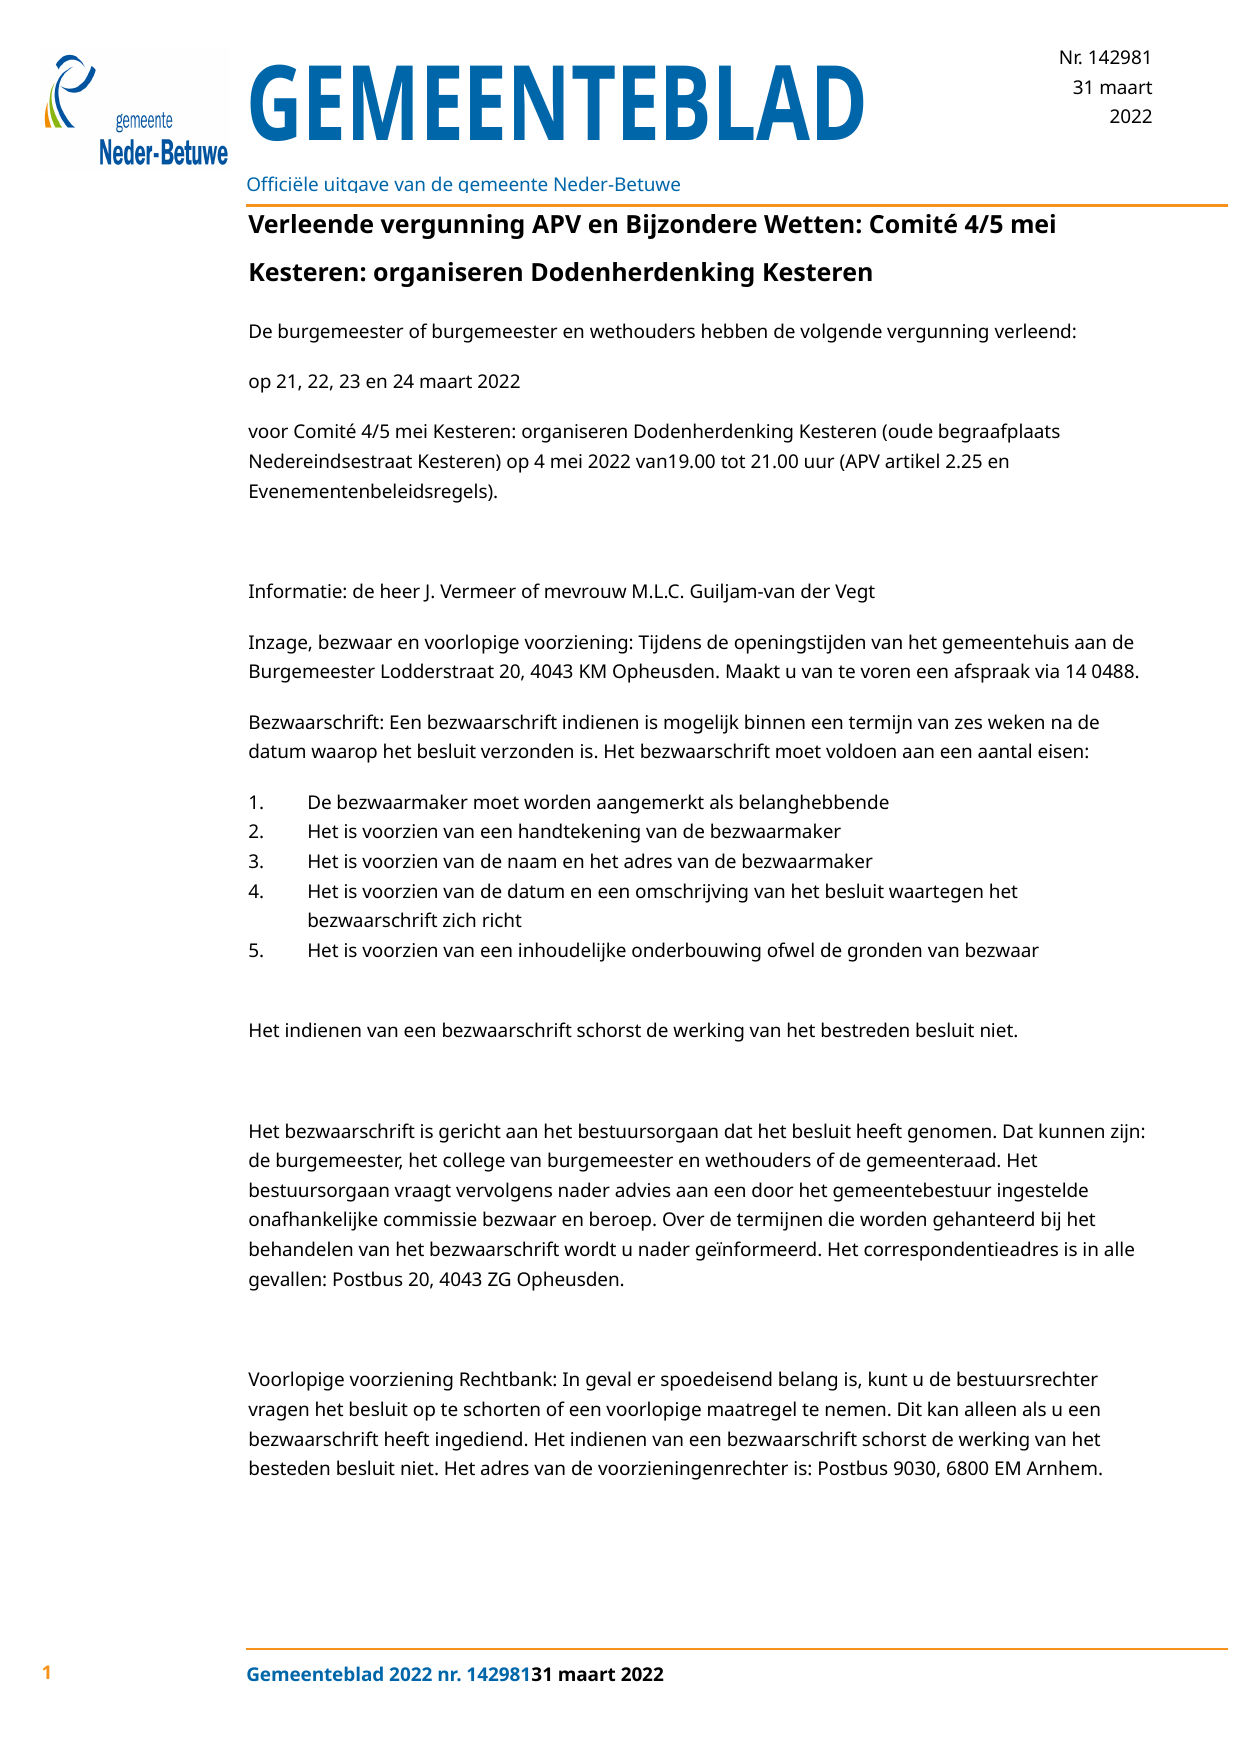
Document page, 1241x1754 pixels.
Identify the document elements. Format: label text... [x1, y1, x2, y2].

list Het is voorzien van een inhoudelijke onderbouwing ofwel de gronden van bezwaar [248, 937, 1152, 963]
text Voorlopige voorziening Rechtbank: In geval er spoedeisend belang is, kunt u de bestuursrechter vragen het besluit op te schorten of een voorlopige maatregel te nemen. Dit kan alleen als u een bezwaarschrift heeft ingediend. Het indienen van een bezwaarschrift schorst de werking van het besteden besluit niet. Het adres van de voorzieningenrechter is: Postbus 9030, 6800 EM Arnhem. [248, 1367, 1152, 1481]
text Informatie: de heer J. Vermeer of mevrouw M.L.C. Guiljam-van der Vegt [248, 579, 1152, 604]
text De burgemeester of burgemeester en wethouders hebben de volgende vergunning verleend: [248, 318, 1152, 344]
picture [41, 47, 231, 172]
text Het bezwaarschrift is gericht aan het bestuursorgaan dat het besluit heeft genomen. Dat kunnen zijn: de burgemeester, het college van burgemeester en wethouders of de gemeenteraad. Het bestuursorgaan vraagt vervolgens nader advies aan een door het gemeentebestuur ingestelde onafhankelijke commissie bezwaar en beroep. Over de termijnen die worden gehanteerd bij het behandelen van het bezwaarschrift wordt u nader geïnformeerd. Het correspondentieadres is in alle gevallen: Postbus 20, 4043 ZG Opheusden. [248, 1118, 1152, 1292]
list De bezwaarmaker moet worden aangemerkt als belanghebbende [248, 789, 1152, 815]
text op 21, 22, 23 en 24 maart 2022 [248, 368, 1152, 394]
text Bezwaarschrift: Een bezwaarschrift indienen is mogelijk binnen een termijn van zes weken na de datum waarop het besluit verzonden is. Het bezwaarschrift moet voldoen aan een aantal eisen: [248, 709, 1152, 764]
text Het indienen van een bezwaarschrift schorst de werking van het bestreden besluit niet. [248, 1017, 1152, 1043]
list Het is voorzien van de naam en het adres van de bezwaarmaker [248, 848, 1152, 874]
text Inzage, bezwaar en voorlopige voorziening: Tijdens de openingstijden van het gemeentehuis aan de Burgemeester Lodderstraat 20, 4043 KM Opheusden. Maakt u van te voren een afspraak via 14 0488. [248, 629, 1152, 684]
list Het is voorzien van een handtekening van de bezwaarmaker [248, 819, 1152, 844]
text voor Comité 4/5 mei Kesteren: organiseren Dodenherdenking Kesteren (oude begraafplaats Nedereindsestraat Kesteren) op 4 mei 2022 van19.00 tot 21.00 uur (APV artikel 2.25 en Evenementenbeleidsregels). [248, 419, 1152, 504]
list Het is voorzien van de datum en een omschrijving van het besluit waartegen het bezwaarschrift zich richt [248, 878, 1152, 933]
text Verleende vergunning APV en Bijzondere Wetten: Comité 4/5 mei Kesteren: organiseren Dodenherdenking Kesteren [248, 207, 1152, 288]
